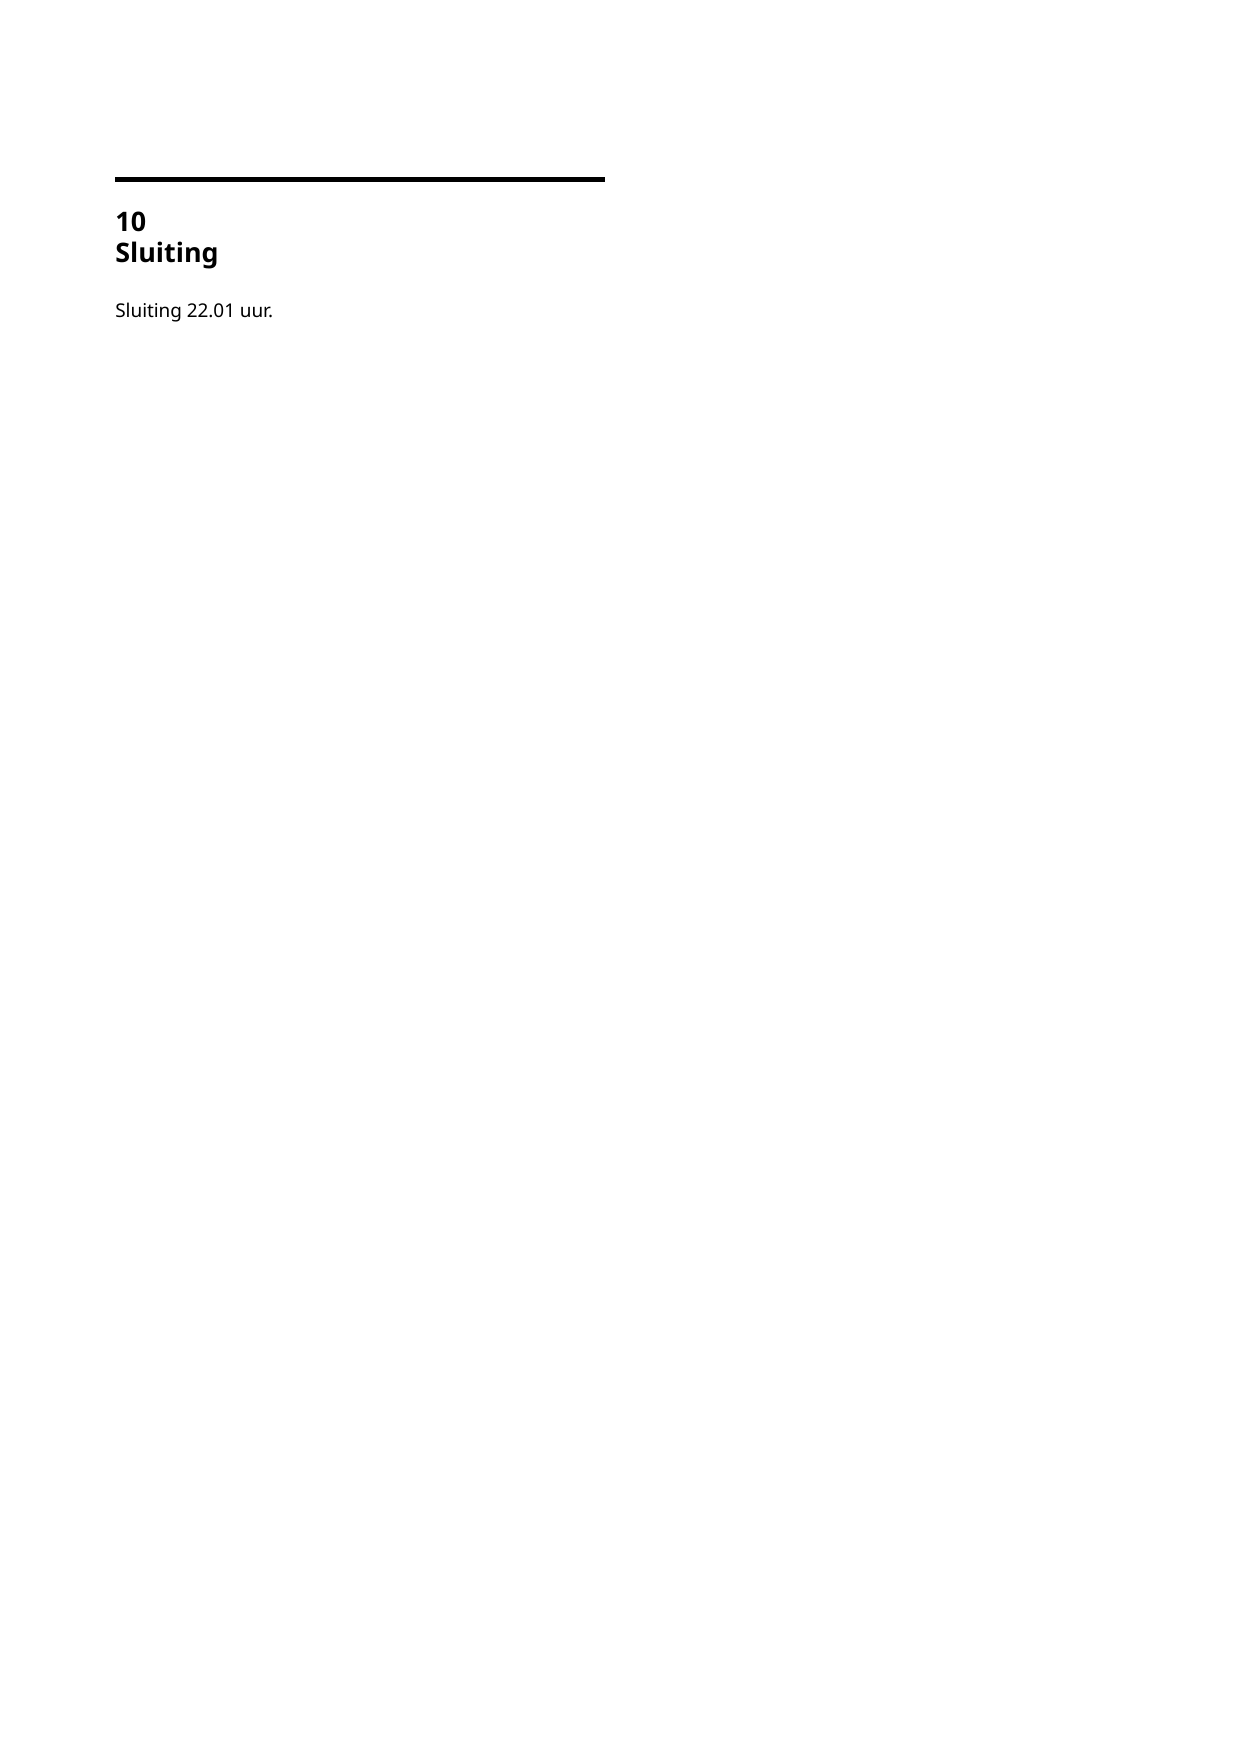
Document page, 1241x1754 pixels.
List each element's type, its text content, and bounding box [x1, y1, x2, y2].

text Sluiting 22.01 uur. [115, 302, 605, 322]
text Sluiting [115, 239, 605, 283]
text 10 [115, 203, 605, 239]
